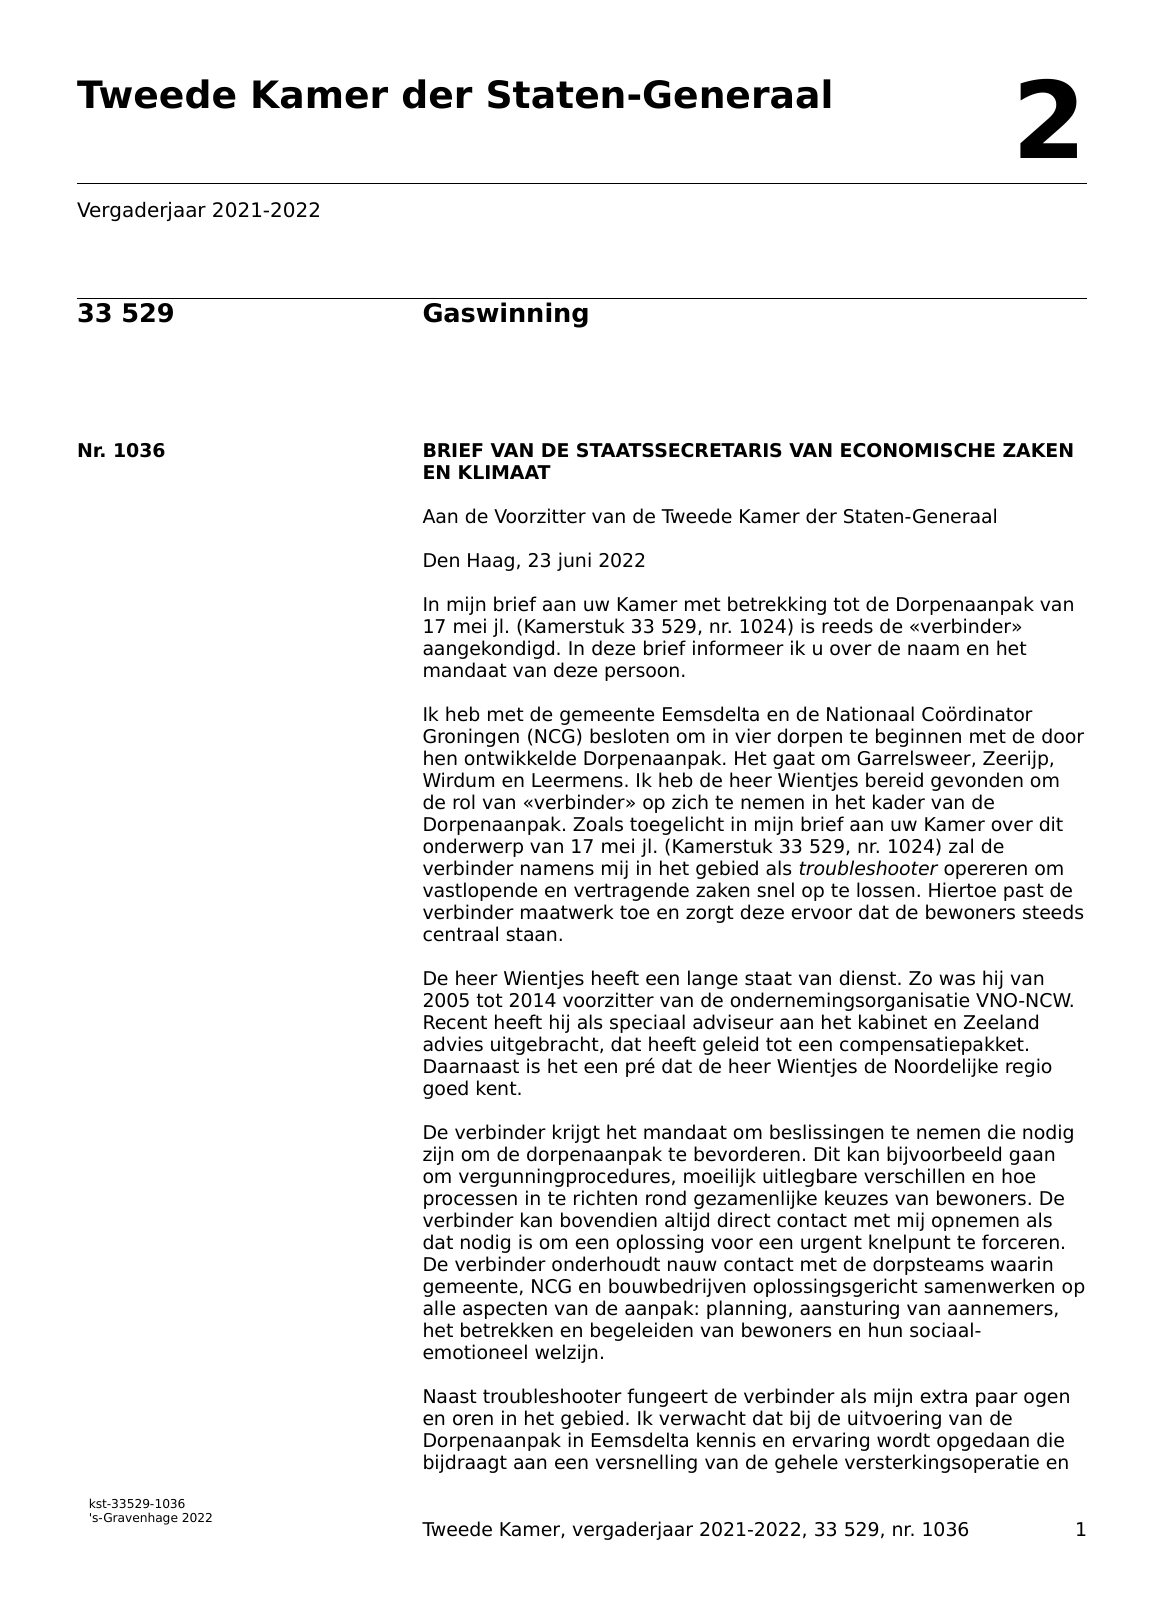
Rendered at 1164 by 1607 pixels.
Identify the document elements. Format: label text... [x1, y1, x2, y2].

text kst-33529-1036 [88, 1497, 323, 1511]
table_header 2 [886, 59, 1087, 183]
table_cell Vergaderjaar 2021-2022 [77, 184, 1087, 298]
table_header Tweede Kamer der Staten-Generaal [77, 59, 886, 183]
text 's-Gravenhage 2022 [88, 1511, 323, 1525]
subtitle Nr. 1036 BRIEF VAN DE STAATSSECRETARIS VAN ECONOMISCHE ZAKEN EN KLIMAAT [77, 440, 1087, 484]
text De heer Wientjes heeft een lange staat van dienst. Zo was hij van 2005 tot 2014 voorzitter van de ondernemingsorganisatie VNO-NCW. Recent heeft hij als speciaal adviseur aan het kabinet en Zeeland advies uitgebracht, dat heeft geleid tot een compensatiepakket. Daarnaast is het een pré dat de heer Wientjes de Noordelijke regio goed kent. [422, 968, 1087, 1100]
text Den Haag, 23 juni 2022 [422, 550, 1087, 572]
subtitle 33 529 Gaswinning [77, 299, 1087, 329]
text Ik heb met de gemeente Eemsdelta en de Nationaal Coördinator Groningen (NCG) besloten om in vier dorpen te beginnen met de door hen ontwikkelde Dorpenaanpak. Het gaat om Garrelsweer, Zeerijp, Wirdum en Leermens. Ik heb de heer Wientjes bereid gevonden om de rol van «verbinder» op zich te nemen in het kader van de Dorpenaanpak. Zoals toegelicht in mijn brief aan uw Kamer over dit onderwerp van 17 mei jl. (Kamerstuk 33 529, nr. 1024) zal de verbinder namens mij in het gebied als troubleshooter opereren om vastlopende en vertragende zaken snel op te lossen. Hiertoe past de verbinder maatwerk toe en zorgt deze ervoor dat de bewoners steeds centraal staan. [422, 704, 1087, 946]
text In mijn brief aan uw Kamer met betrekking tot de Dorpenaanpak van 17 mei jl. (Kamerstuk 33 529, nr. 1024) is reeds de «verbinder» aangekondigd. In deze brief informeer ik u over de naam en het mandaat van deze persoon. [422, 594, 1087, 682]
text De verbinder krijgt het mandaat om beslissingen te nemen die nodig zijn om de dorpenaanpak te bevorderen. Dit kan bijvoorbeeld gaan om vergunningprocedures, moeilijk uitlegbare verschillen en hoe processen in te richten rond gezamenlijke keuzes van bewoners. De verbinder kan bovendien altijd direct contact met mij opnemen als dat nodig is om een oplossing voor een urgent knelpunt te forceren. De verbinder onderhoudt nauw contact met de dorpsteams waarin gemeente, NCG en bouwbedrijven oplossingsgericht samenwerken op alle aspecten van de aanpak: planning, aansturing van aannemers, het betrekken en begeleiden van bewoners en hun sociaal-emotioneel welzijn. [422, 1122, 1087, 1364]
text Aan de Voorzitter van de Tweede Kamer der Staten-Generaal [422, 506, 1087, 528]
text Naast troubleshooter fungeert de verbinder als mijn extra paar ogen en oren in het gebied. Ik verwacht dat bij de uitvoering van de Dorpenaanpak in Eemsdelta kennis en ervaring wordt opgedaan die bijdraagt aan een versnelling van de gehele versterkingsoperatie en [422, 1386, 1087, 1474]
